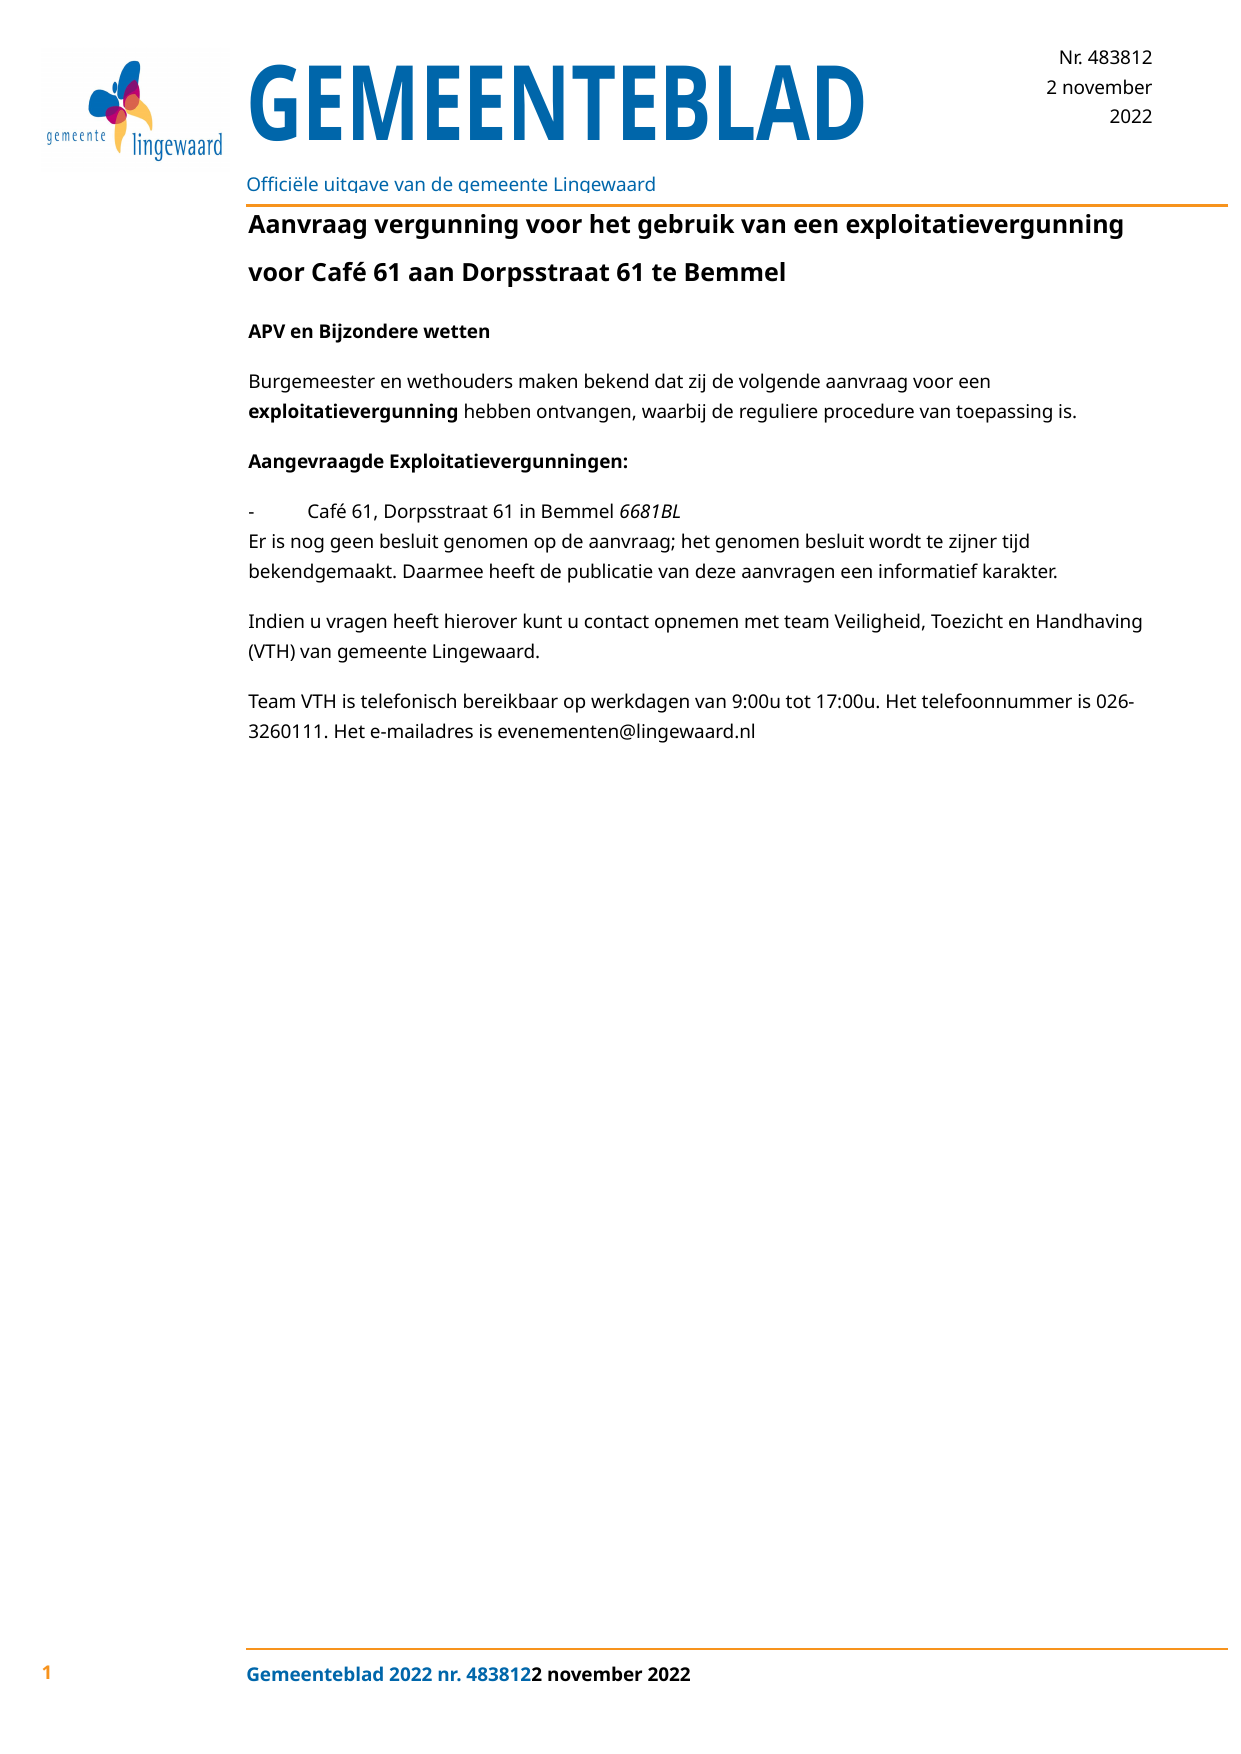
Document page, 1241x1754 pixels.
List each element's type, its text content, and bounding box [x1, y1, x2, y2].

text Aangevraagde Exploitatievergunningen: [248, 448, 1152, 474]
list Café 61, Dorpsstraat 61 in Bemmel 6681BL [248, 499, 1152, 524]
text Indien u vragen heeft hierover kunt u contact opnemen met team Veiligheid, Toezicht en Handhaving (VTH) van gemeente Lingewaard. [248, 608, 1152, 664]
text Burgemeester en wethouders maken bekend dat zij de volgende aanvraag voor een exploitatievergunning hebben ontvangen, waarbij de reguliere procedure van toepassing is. [248, 368, 1152, 424]
text Aanvraag vergunning voor het gebruik van een exploitatievergunning voor Café 61 aan Dorpsstraat 61 te Bemmel [248, 207, 1152, 288]
text APV en Bijzondere wetten [248, 318, 1152, 344]
picture [41, 47, 231, 172]
text Team VTH is telefonisch bereikbaar op werkdagen van 9:00u tot 17:00u. Het telefoonnummer is 026-3260111. Het e-mailadres is evenementen@lingewaard.nl [248, 688, 1152, 744]
text Er is nog geen besluit genomen op de aanvraag; het genomen besluit wordt te zijner tijd bekendgemaakt. Daarmee heeft de publicatie van deze aanvragen een informatief karakter. [248, 528, 1152, 584]
